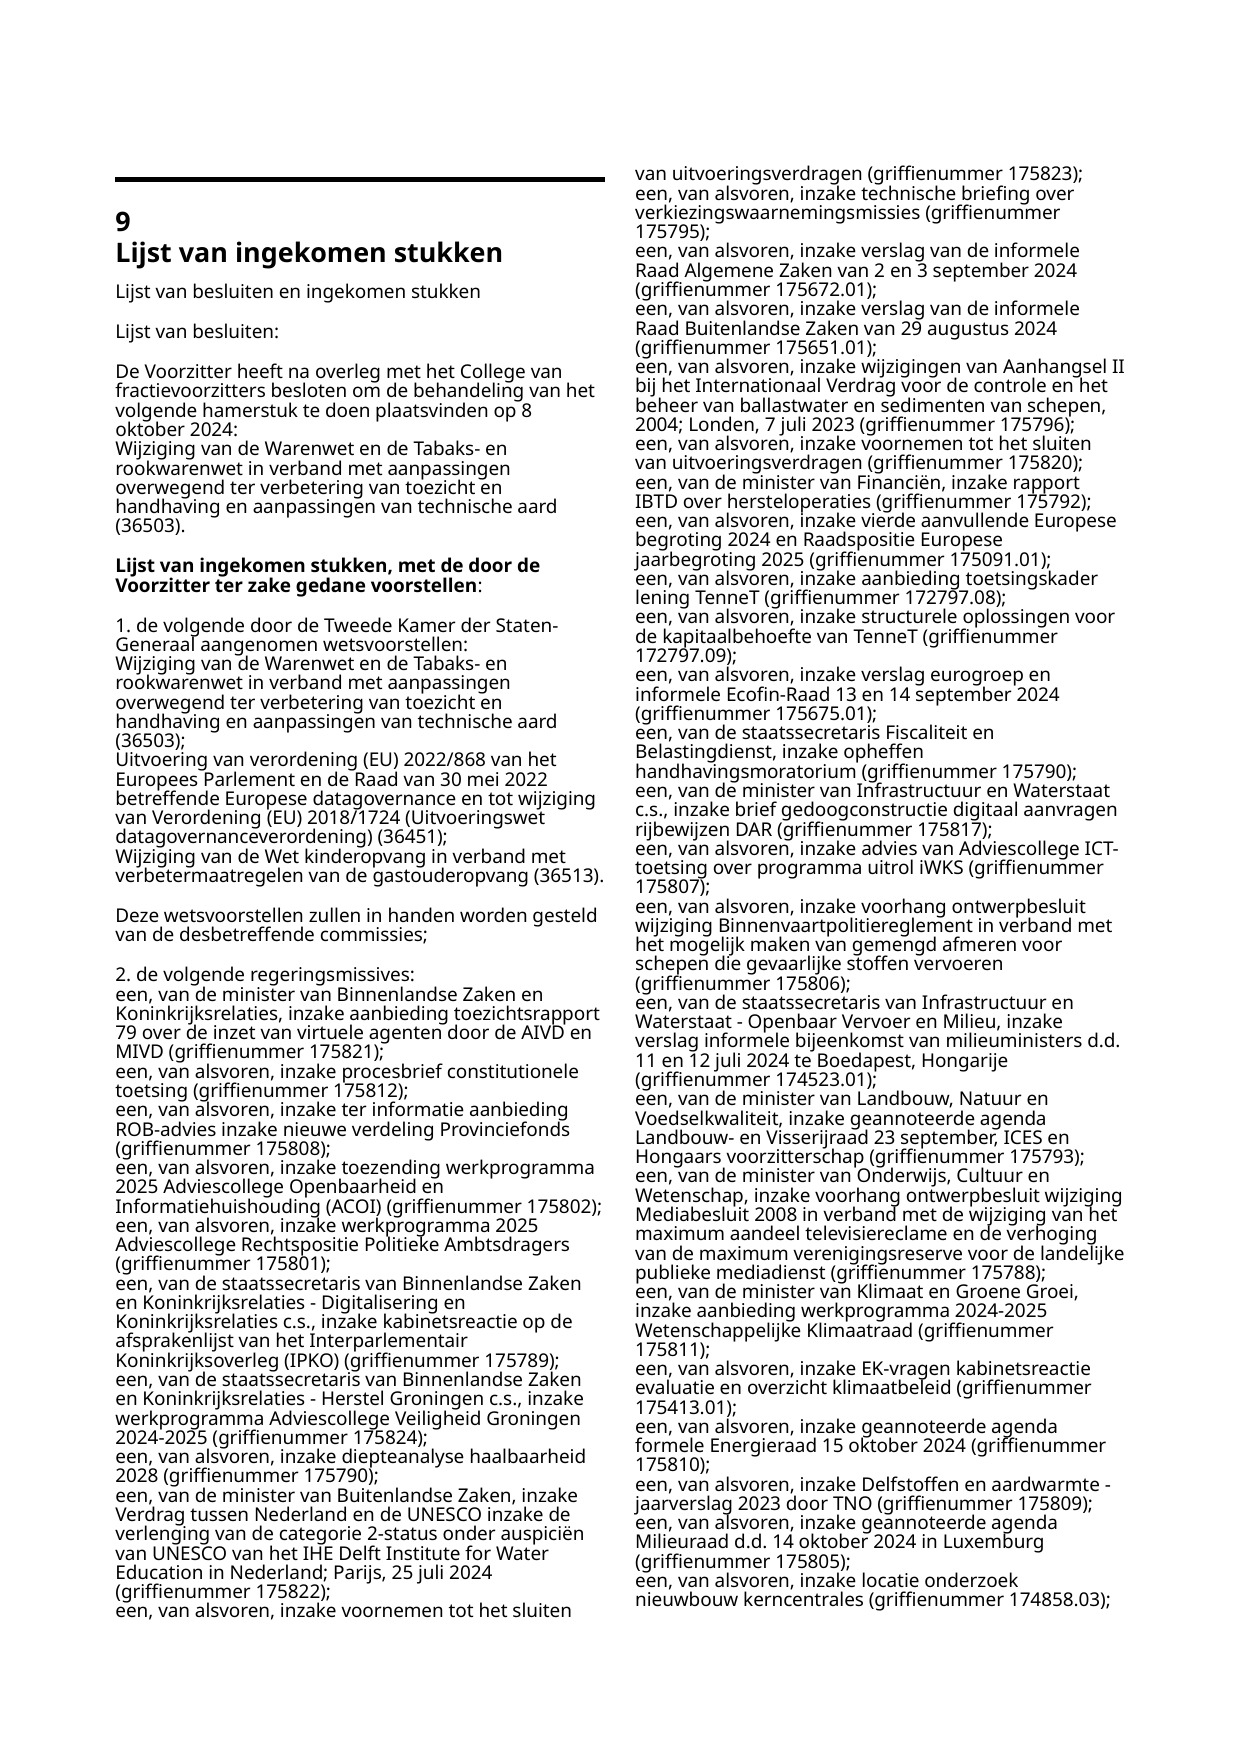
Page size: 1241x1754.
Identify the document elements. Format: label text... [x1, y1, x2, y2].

text een, van alsvoren, inzake ter informatie aanbieding ROB-advies inzake nieuwe verdeling Provinciefonds (griffienummer 175808); [115, 1101, 605, 1159]
text een, van alsvoren, inzake geannoteerde agenda Milieuraad d.d. 14 oktober 2024 in Luxemburg (griffienummer 175805); [635, 1514, 1125, 1572]
text een, van de staatssecretaris van Binnenlandse Zaken en Koninkrijksrelaties - Digitalisering en Koninkrijksrelaties c.s., inzake kabinetsreactie op de afsprakenlijst van het Interparlementair Koninkrijksoverleg (IPKO) (griffienummer 175789); [115, 1275, 605, 1371]
text een, van alsvoren, inzake vierde aanvullende Europese begroting 2024 en Raadspositie Europese jaarbegroting 2025 (griffienummer 175091.01); [635, 512, 1125, 570]
text een, van alsvoren, inzake verslag eurogroep en informele Ecofin-Raad 13 en 14 september 2024 (griffienummer 175675.01); [635, 666, 1125, 724]
text een, van alsvoren, inzake advies van Adviescollege ICT-toetsing over programma uitrol iWKS (griffienummer 175807); [635, 840, 1125, 898]
text een, van alsvoren, inzake Delfstoffen en aardwarmte - jaarverslag 2023 door TNO (griffienummer 175809); [635, 1476, 1125, 1514]
text een, van alsvoren, inzake geannoteerde agenda formele Energieraad 15 oktober 2024 (griffienummer 175810); [635, 1418, 1125, 1476]
text Wijziging van de Warenwet en de Tabaks- en rookwarenwet in verband met aanpassingen overwegend ter verbetering van toezicht en handhaving en aanpassingen van technische aard (36503); [115, 655, 605, 751]
text een, van alsvoren, inzake wijzigingen van Aanhangsel II bij het Internationaal Verdrag voor de controle en het beheer van ballastwater en sedimenten van schepen, 2004; Londen, 7 juli 2023 (griffienummer 175796); [635, 358, 1125, 435]
text een, van de minister van Onderwijs, Cultuur en Wetenschap, inzake voorhang ontwerpbesluit wijziging Mediabesluit 2008 in verband met de wijziging van het maximum aandeel televisiereclame en de verhoging van de maximum verenigingsreserve voor de landelijke publieke mediadienst (griffienummer 175788); [635, 1167, 1125, 1283]
text een, van alsvoren, inzake locatie onderzoek nieuwbouw kerncentrales (griffienummer 174858.03); [635, 1572, 1125, 1611]
text een, van alsvoren, inzake verslag van de informele Raad Buitenlandse Zaken van 29 augustus 2024 (griffienummer 175651.01); [635, 300, 1125, 358]
text een, van alsvoren, inzake voornemen tot het sluiten van uitvoeringsverdragen (griffienummer 175820); [635, 435, 1125, 474]
text een, van alsvoren, inzake voorhang ontwerpbesluit wijziging Binnenvaartpolitiereglement in verband met het mogelijk maken van gemengd afmeren voor schepen die gevaarlijke stoffen vervoeren (griffienummer 175806); [635, 898, 1125, 994]
text een, van alsvoren, inzake technische briefing over verkiezingswaarnemingsmissies (griffienummer 175795); [635, 184, 1125, 242]
text Uitvoering van verordening (EU) 2022/868 van het Europees Parlement en de Raad van 30 mei 2022 betreffende Europese datagovernance en tot wijziging van Verordening (EU) 2018/1724 (Uitvoeringswet datagovernanceverordening) (36451); [115, 751, 605, 848]
text een, van alsvoren, inzake aanbieding toetsingskader lening TenneT (griffienummer 172797.08); [635, 570, 1125, 608]
text een, van de minister van Financiën, inzake rapport IBTD over hersteloperaties (griffienummer 175792); [635, 474, 1125, 512]
text Deze wetsvoorstellen zullen in handen worden gesteld van de desbetreffende commissies; [115, 907, 605, 946]
text van uitvoeringsverdragen (griffienummer 175823); [635, 165, 1125, 184]
text Lijst van besluiten en ingekomen stukken [115, 283, 605, 302]
text een, van de minister van Binnenlandse Zaken en Koninkrijksrelaties, inzake aanbieding toezichtsrapport 79 over de inzet van virtuele agenten door de AIVD en MIVD (griffienummer 175821); [115, 986, 605, 1063]
text een, van alsvoren, inzake procesbrief constitutionele toetsing (griffienummer 175812); [115, 1063, 605, 1101]
text Wijziging van de Wet kinderopvang in verband met verbetermaatregelen van de gastouderopvang (36513). [115, 848, 605, 886]
text een, van de minister van Landbouw, Natuur en Voedselkwaliteit, inzake geannoteerde agenda Landbouw- en Visserijraad 23 september, ICES en Hongaars voorzitterschap (griffienummer 175793); [635, 1090, 1125, 1167]
text 9 [115, 203, 605, 239]
text een, van alsvoren, inzake verslag van de informele Raad Algemene Zaken van 2 en 3 september 2024 (griffienummer 175672.01); [635, 242, 1125, 300]
text een, van de staatssecretaris van Binnenlandse Zaken en Koninkrijksrelaties - Herstel Groningen c.s., inzake werkprogramma Adviescollege Veiligheid Groningen 2024-2025 (griffienummer 175824); [115, 1371, 605, 1448]
text De Voorzitter heeft na overleg met het College van fractievoorzitters besloten om de behandeling van het volgende hamerstuk te doen plaatsvinden op 8 oktober 2024: [115, 363, 605, 440]
text een, van alsvoren, inzake werkprogramma 2025 Adviescollege Rechtspositie Politieke Ambtsdragers (griffienummer 175801); [115, 1217, 605, 1275]
text Wijziging van de Warenwet en de Tabaks- en rookwarenwet in verband met aanpassingen overwegend ter verbetering van toezicht en handhaving en aanpassingen van technische aard (36503). [115, 440, 605, 537]
text Lijst van ingekomen stukken, met de door de Voorzitter ter zake gedane voorstellen: [115, 557, 605, 596]
text 1. de volgende door de Tweede Kamer der Staten-Generaal aangenomen wetsvoorstellen: [115, 617, 605, 655]
text een, van alsvoren, inzake EK-vragen kabinetsreactie evaluatie en overzicht klimaatbeleid (griffienummer 175413.01); [635, 1360, 1125, 1418]
text een, van de staatssecretaris Fiscaliteit en Belastingdienst, inzake opheffen handhavingsmoratorium (griffienummer 175790); [635, 724, 1125, 782]
text 2. de volgende regeringsmissives: [115, 966, 605, 986]
text een, van alsvoren, inzake voornemen tot het sluiten [115, 1602, 605, 1622]
text Lijst van ingekomen stukken [115, 239, 605, 283]
text een, van de minister van Buitenlandse Zaken, inzake Verdrag tussen Nederland en de UNESCO inzake de verlenging van de categorie 2-status onder auspiciën van UNESCO van het IHE Delft Institute for Water Education in Nederland; Parijs, 25 juli 2024 (griffienummer 175822); [115, 1487, 605, 1602]
text Lijst van besluiten: [115, 323, 605, 342]
text een, van alsvoren, inzake diepteanalyse haalbaarheid 2028 (griffienummer 175790); [115, 1448, 605, 1487]
text een, van de minister van Infrastructuur en Waterstaat c.s., inzake brief gedoogconstructie digitaal aanvragen rijbewijzen DAR (griffienummer 175817); [635, 782, 1125, 840]
text een, van alsvoren, inzake structurele oplossingen voor de kapitaalbehoefte van TenneT (griffienummer 172797.09); [635, 608, 1125, 666]
text een, van de staatssecretaris van Infrastructuur en Waterstaat - Openbaar Vervoer en Milieu, inzake verslag informele bijeenkomst van milieuministers d.d. 11 en 12 juli 2024 te Boedapest, Hongarije (griffienummer 174523.01); [635, 994, 1125, 1090]
text een, van de minister van Klimaat en Groene Groei, inzake aanbieding werkprogramma 2024-2025 Wetenschappelijke Klimaatraad (griffienummer 175811); [635, 1283, 1125, 1360]
text een, van alsvoren, inzake toezending werkprogramma 2025 Adviescollege Openbaarheid en Informatiehuishouding (ACOI) (griffienummer 175802); [115, 1159, 605, 1217]
